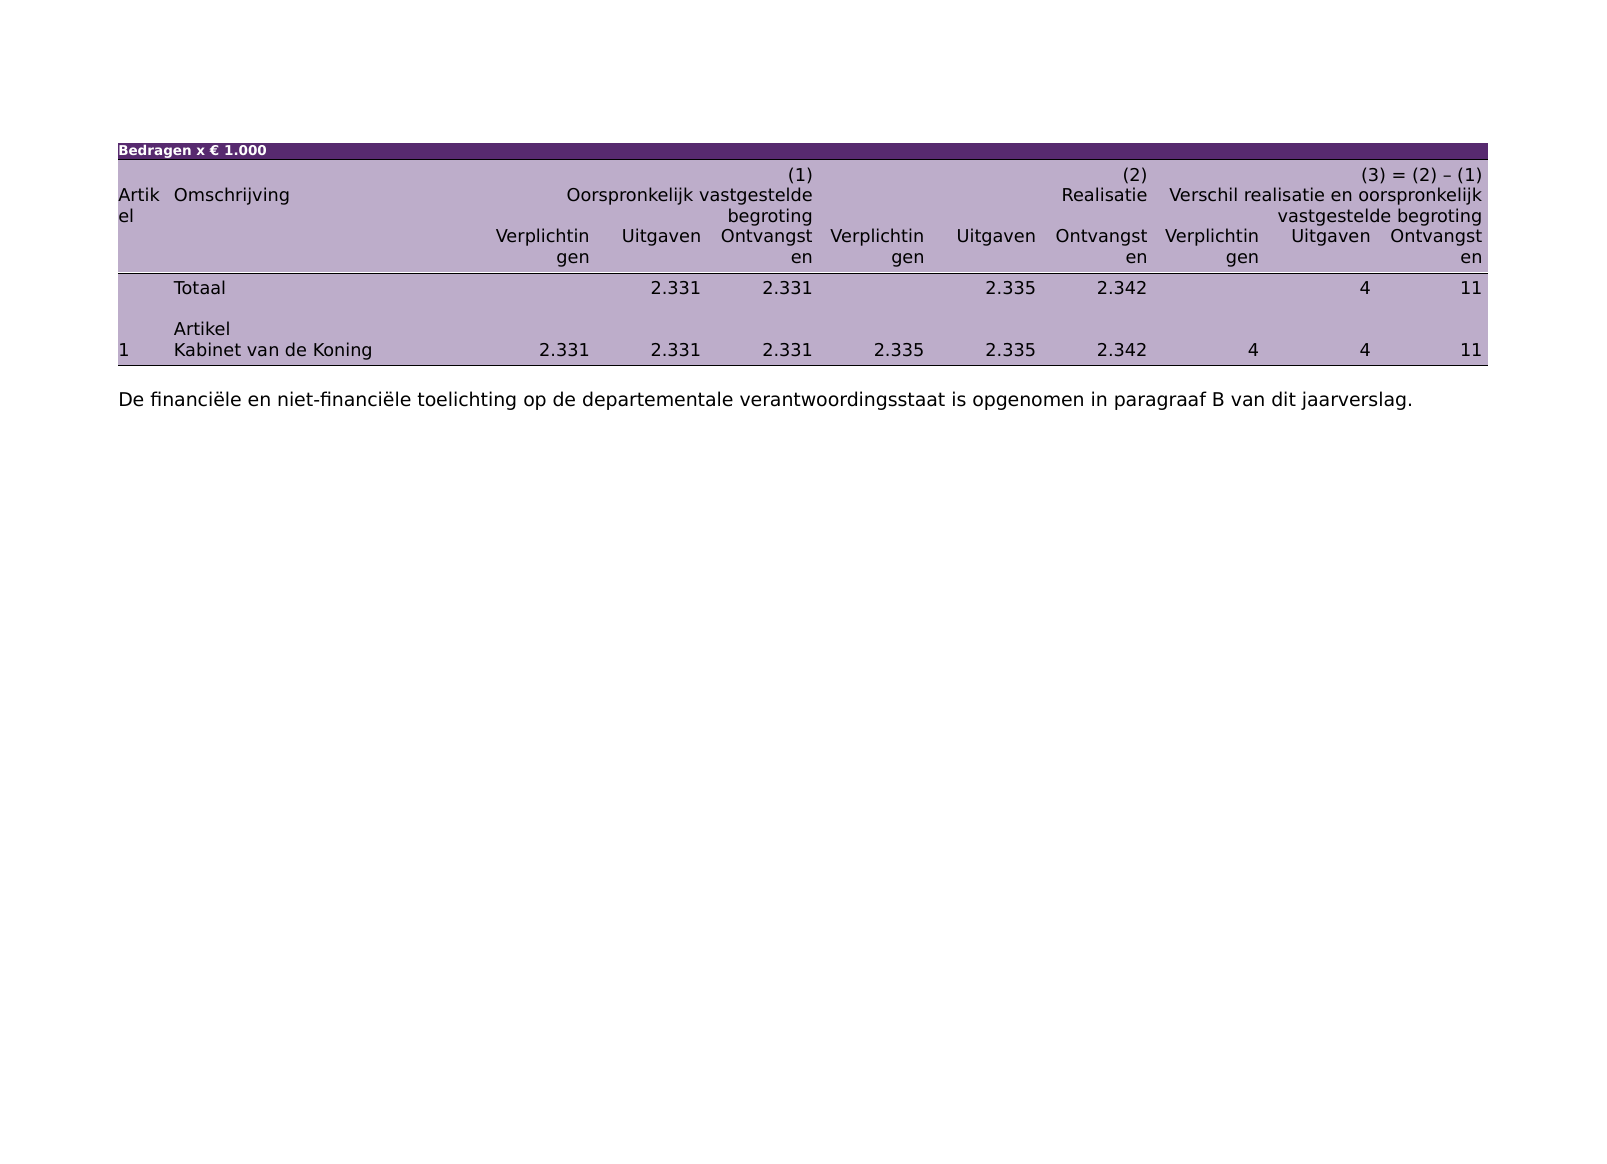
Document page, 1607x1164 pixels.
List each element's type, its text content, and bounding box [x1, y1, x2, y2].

table_cell 2.335 [930, 274, 1042, 299]
table_cell (1) [484, 160, 818, 185]
table_cell [1265, 319, 1376, 340]
table_cell [484, 274, 595, 299]
table_cell [118, 160, 168, 185]
table_cell Ontvangsten [1376, 226, 1488, 272]
table_cell [168, 226, 484, 272]
table_cell 1 [118, 340, 168, 365]
table_cell 4 [1265, 340, 1376, 365]
table_cell Realisatie [819, 185, 1153, 226]
table_cell [1153, 319, 1265, 340]
table_cell Kabinet van de Koning [168, 340, 484, 365]
table_cell [1042, 299, 1153, 319]
table_cell Verplichtingen [1153, 226, 1265, 272]
table_cell Uitgaven [1265, 226, 1376, 272]
table_cell Ontvangsten [1042, 226, 1153, 272]
table_cell (3) = (2) – (1) [1153, 160, 1488, 185]
table_cell [1042, 319, 1153, 340]
table_cell 11 [1376, 340, 1488, 365]
table_cell [930, 299, 1042, 319]
table_cell Omschrijving [168, 185, 484, 226]
table_cell [168, 160, 484, 185]
table_cell 11 [1376, 274, 1488, 299]
table_cell [930, 319, 1042, 340]
table_cell Uitgaven [595, 226, 707, 272]
table_cell Verplichtingen [484, 226, 595, 272]
table_cell 4 [1265, 274, 1376, 299]
table_cell 2.342 [1042, 340, 1153, 365]
table_cell 2.331 [484, 340, 595, 365]
table_cell 2.331 [595, 340, 707, 365]
table_cell 2.331 [707, 340, 818, 365]
table_cell [707, 299, 818, 319]
table_cell Verschil realisatie en oorspronkelijk vastgestelde begroting [1153, 185, 1488, 226]
table_header Bedragen x € 1.000 [118, 143, 1488, 159]
table_cell 2.342 [1042, 274, 1153, 299]
table_cell [819, 274, 930, 299]
table_cell (2) [819, 160, 1153, 185]
table_cell [168, 299, 484, 319]
table_cell Uitgaven [930, 226, 1042, 272]
table_cell 4 [1153, 340, 1265, 365]
table_cell [1376, 299, 1488, 319]
table_cell 2.331 [595, 274, 707, 299]
table_cell [1153, 299, 1265, 319]
table_cell [484, 299, 595, 319]
table_cell [1153, 274, 1265, 299]
table_cell Artikel [118, 185, 168, 226]
table_cell [595, 299, 707, 319]
table_cell 2.335 [819, 340, 930, 365]
table_cell [1376, 319, 1488, 340]
table_cell [118, 274, 168, 299]
table_cell [118, 319, 168, 340]
table_cell [484, 319, 595, 340]
table_cell [819, 319, 930, 340]
table_cell [707, 319, 818, 340]
table_cell [118, 299, 168, 319]
table_cell [595, 319, 707, 340]
table_cell 2.335 [930, 340, 1042, 365]
table_cell Artikel [168, 319, 484, 340]
table_cell [1265, 299, 1376, 319]
table_cell Ontvangsten [707, 226, 818, 272]
table_cell Oorspronkelijk vastgestelde begroting [484, 185, 818, 226]
table_cell [118, 226, 168, 272]
table_cell Verplichtingen [819, 226, 930, 272]
table_cell 2.331 [707, 274, 818, 299]
table_cell [819, 299, 930, 319]
text De financiële en niet-financiële toelichting op de departementale verantwoordingsstaat is opgenomen in paragraaf B van dit jaarverslag. [118, 388, 1488, 411]
table_cell Totaal [168, 274, 484, 299]
